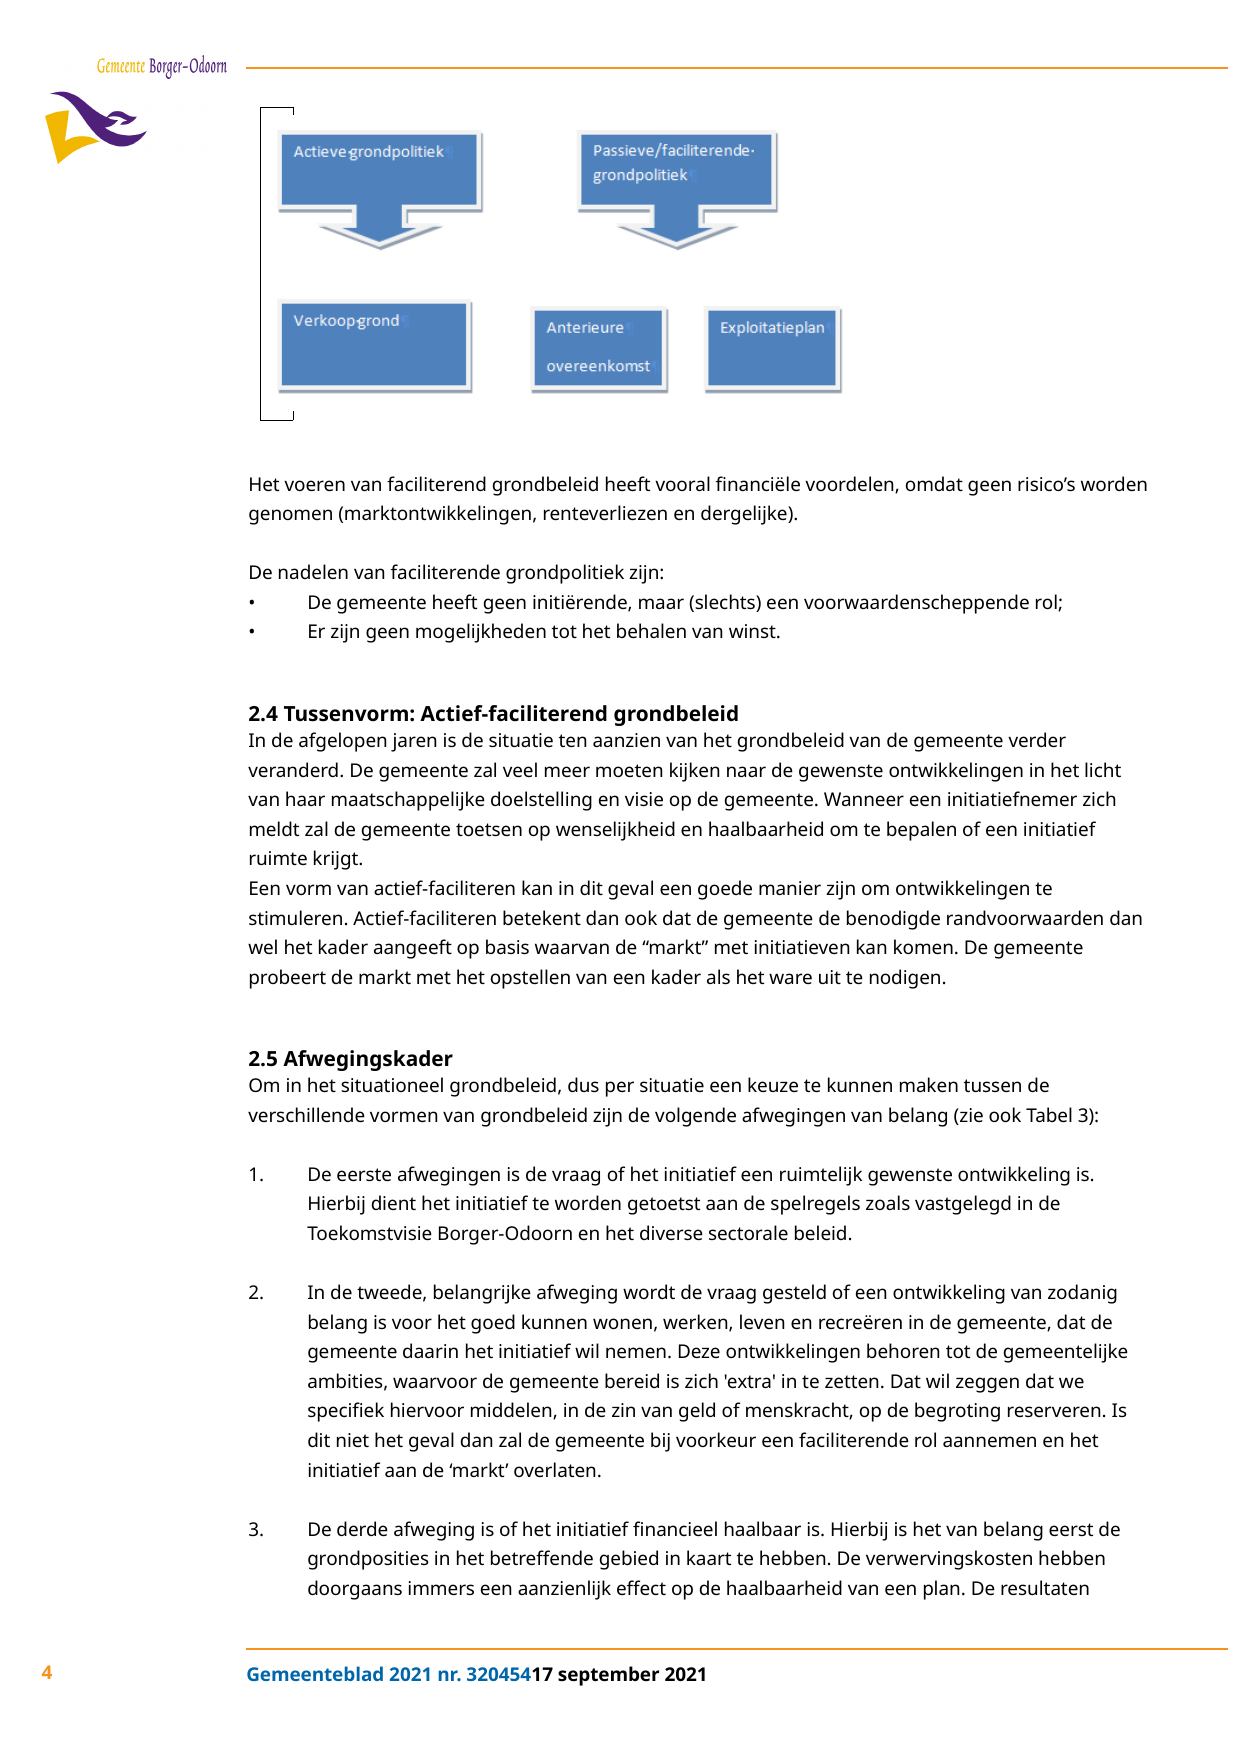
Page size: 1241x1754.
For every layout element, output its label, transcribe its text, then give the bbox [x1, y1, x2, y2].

text Om in het situationeel grondbeleid, dus per situatie een keuze te kunnen maken tussen de verschillende vormen van grondbeleid zijn de volgende afwegingen van belang (zie ook Tabel 3): [248, 1072, 1152, 1128]
list In de tweede, belangrijke afweging wordt de vraag gesteld of een ontwikkeling van zodanig belang is voor het goed kunnen wonen, werken, leven en recreëren in de gemeente, dat de gemeente daarin het initiatief wil nemen. Deze ontwikkelingen behoren tot de gemeentelijke ambities, waarvoor de gemeente bereid is zich 'extra' in te zetten. Dat wil zeggen dat we specifiek hiervoor middelen, in de zin van geld of menskracht, op de begroting reserveren. Is dit niet het geval dan zal de gemeente bij voorkeur een faciliterende rol aannemen en het initiatief aan de ‘markt’ overlaten. [248, 1279, 1152, 1483]
list De derde afweging is of het initiatief financieel haalbaar is. Hierbij is het van belang eerst de grondposities in het betreffende gebied in kaart te hebben. De verwervingskosten hebben doorgaans immers een aanzienlijk effect op de haalbaarheid van een plan. De resultaten [248, 1516, 1152, 1601]
list Er zijn geen mogelijkheden tot het behalen van winst. [248, 619, 1152, 644]
text 2.5 Afwegingskader [248, 1044, 1152, 1072]
text Een vorm van actief-faciliteren kan in dit geval een goede manier zijn om ontwikkelingen te stimuleren. Actief-faciliteren betekent dan ook dat de gemeente de benodigde randvoorwaarden dan wel het kader aangeeft op basis waarvan de “markt” met initiatieven kan komen. De gemeente probeert de markt met het opstellen van een kader als het ware uit te nodigen. [248, 875, 1152, 989]
text In de afgelopen jaren is de situatie ten aanzien van het grondbeleid van de gemeente verder veranderd. De gemeente zal veel meer moeten kijken naar de gewenste ontwikkelingen in het licht van haar maatschappelijke doelstelling en visie op de gemeente. Wanneer een initiatiefnemer zich meldt zal de gemeente toetsen op wenselijkheid en haalbaarheid om te bepalen of een initiatief ruimte krijgt. [248, 727, 1152, 871]
picture [268, 115, 860, 411]
list De gemeente heeft geen initiërende, maar (slechts) een voorwaardenscheppende rol; [248, 589, 1152, 615]
text Het voeren van faciliterend grondbeleid heeft vooral financiële voordelen, omdat geen risico’s worden genomen (marktontwikkelingen, renteverliezen en dergelijke). [248, 471, 1152, 526]
list De eerste afwegingen is de vraag of het initiatief een ruimtelijk gewenste ontwikkeling is. Hierbij dient het initiatief te worden getoetst aan de spelregels zoals vastgelegd in de Toekomstvisie Borger-Odoorn en het diverse sectorale beleid. [248, 1161, 1152, 1246]
text 2.4 Tussenvorm: Actief-faciliterend grondbeleid [248, 699, 1152, 727]
picture [41, 47, 231, 172]
text De nadelen van faciliterende grondpolitiek zijn: [248, 559, 1152, 585]
